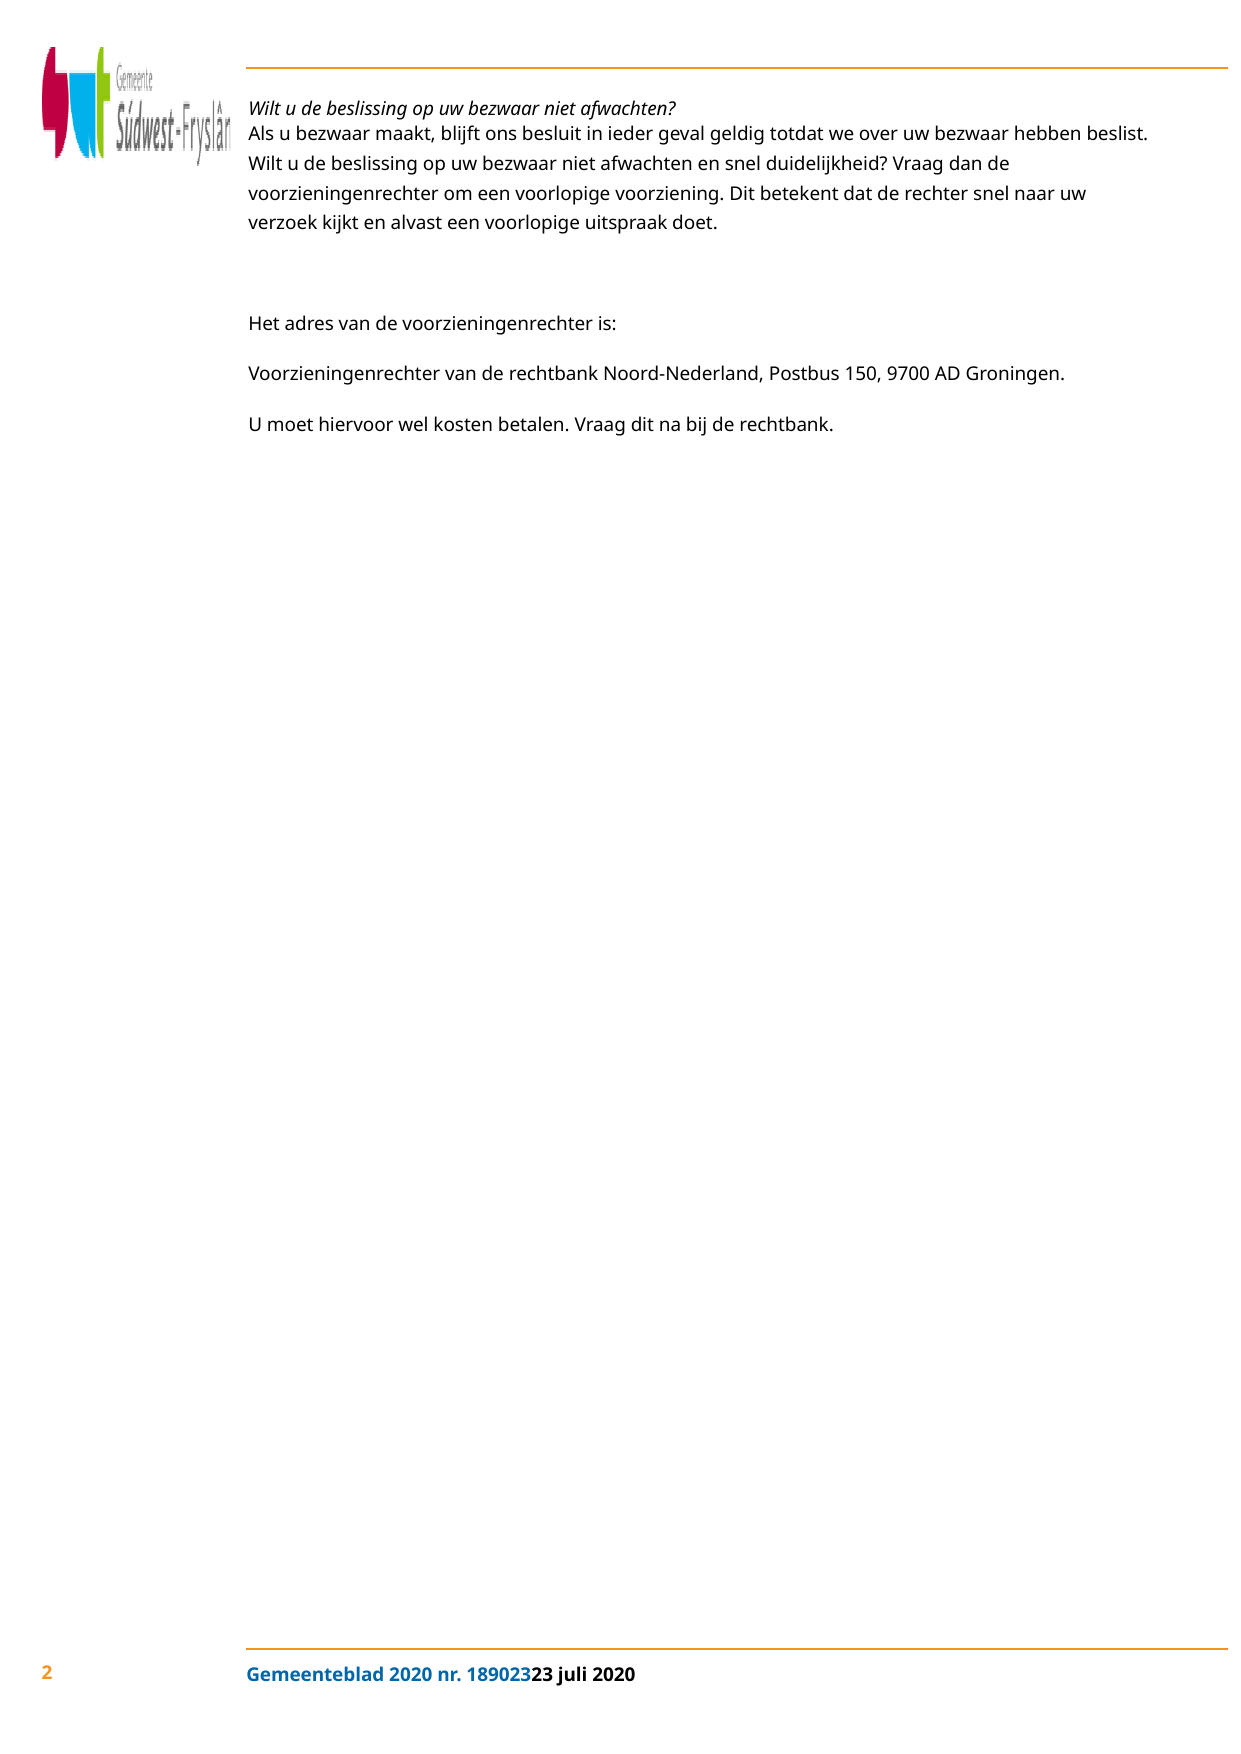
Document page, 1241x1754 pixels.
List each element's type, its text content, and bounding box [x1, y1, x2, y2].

text Wilt u de beslissing op uw bezwaar niet afwachten? [248, 95, 1152, 121]
text Als u bezwaar maakt, blijft ons besluit in ieder geval geldig totdat we over uw bezwaar hebben beslist. Wilt u de beslissing op uw bezwaar niet afwachten en snel duidelijkheid? Vraag dan de voorzieningenrechter om een voorlopige voorziening. Dit betekent dat de rechter snel naar uw verzoek kijkt en alvast een voorlopige uitspraak doet. [248, 121, 1152, 235]
text Het adres van de voorzieningenrechter is: [248, 310, 1152, 336]
text U moet hiervoor wel kosten betalen. Vraag dit na bij de rechtbank. [248, 411, 1152, 437]
picture [41, 47, 231, 172]
text Voorzieningenrechter van de rechtbank Noord-Nederland, Postbus 150, 9700 AD Groningen. [248, 361, 1152, 386]
